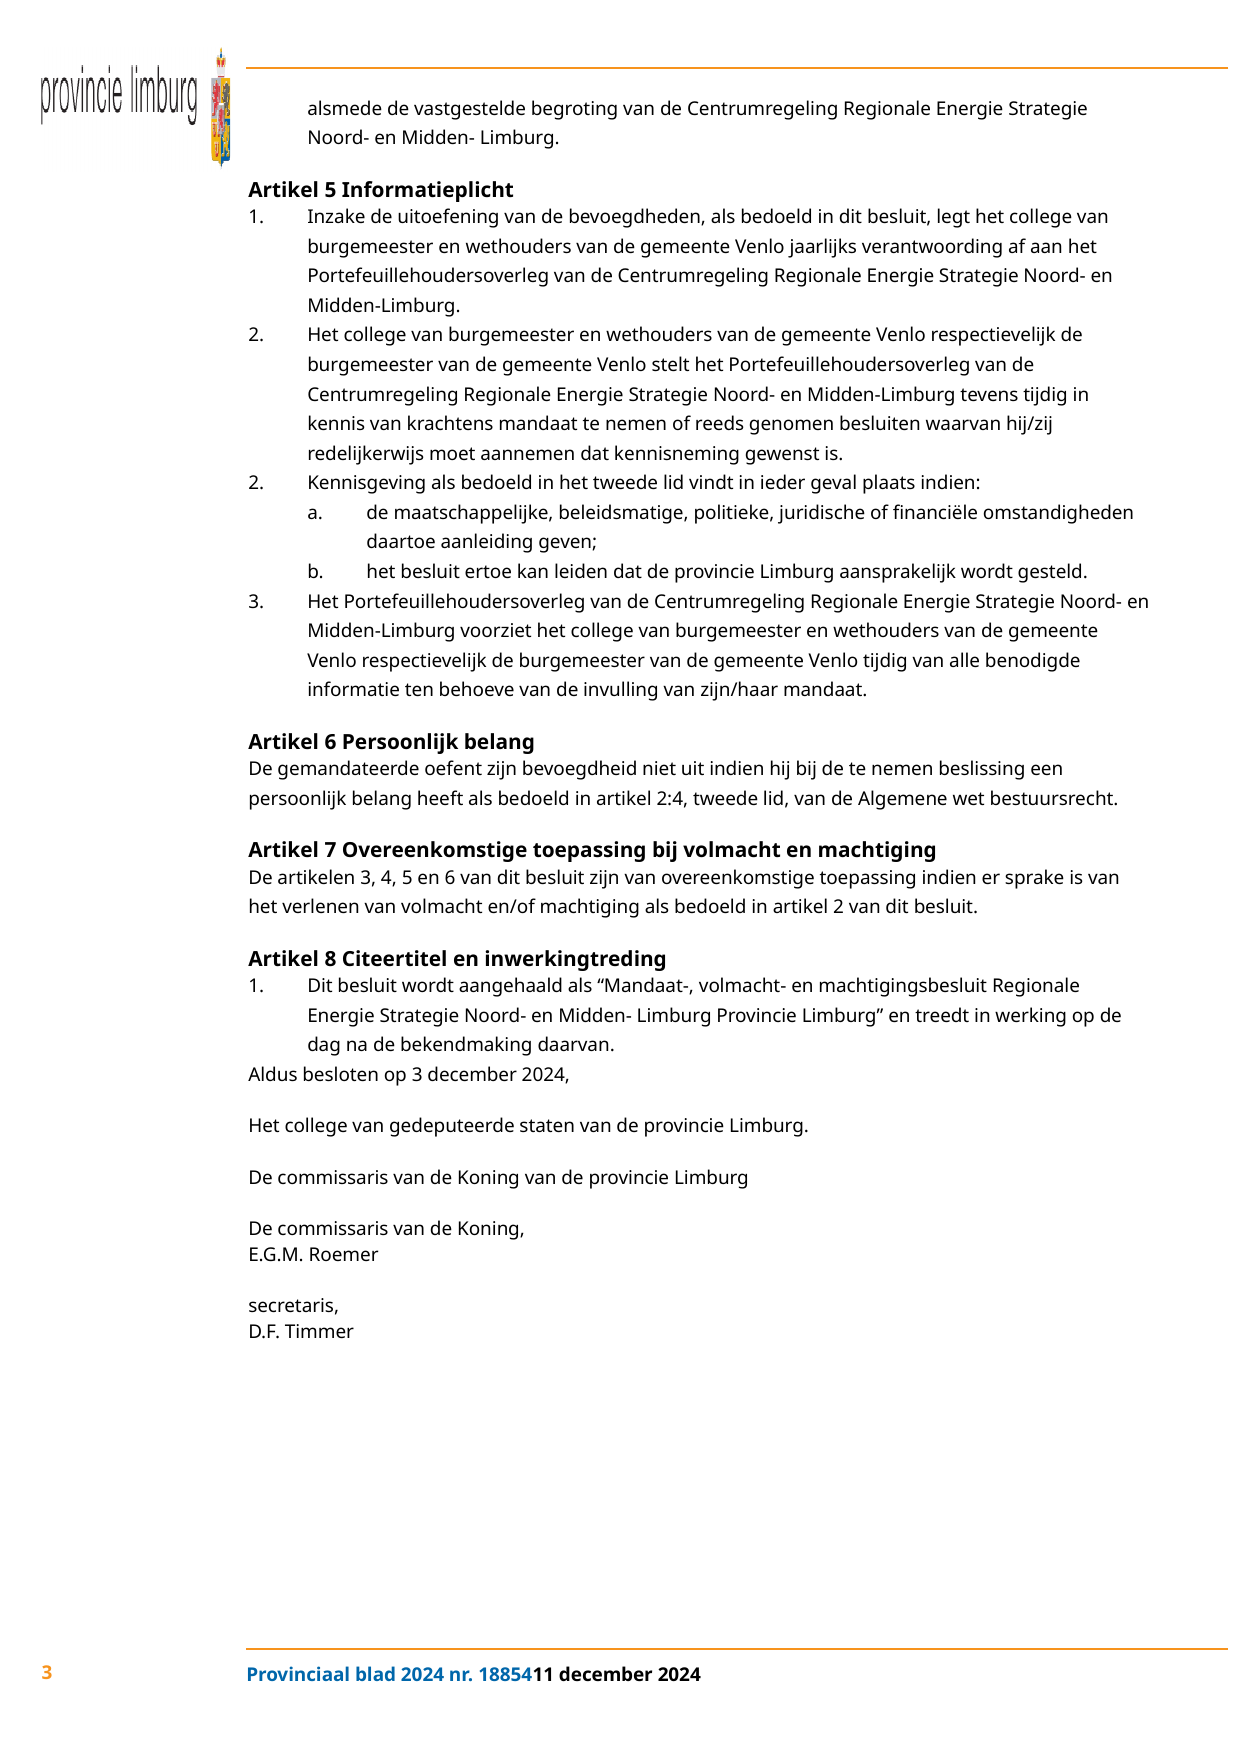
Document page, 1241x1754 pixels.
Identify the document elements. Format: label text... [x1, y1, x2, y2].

list Inzake de uitoefening van de bevoegdheden, als bedoeld in dit besluit, legt het college van burgemeester en wethouders van de gemeente Venlo jaarlijks verantwoording af aan het Portefeuillehoudersoverleg van de Centrumregeling Regionale Energie Strategie Noord- en Midden-Limburg. [248, 203, 1152, 318]
list Dit besluit wordt aangehaald als “Mandaat-, volmacht- en machtigingsbesluit Regionale Energie Strategie Noord- en Midden- Limburg Provincie Limburg” en treedt in werking op de dag na de bekendmaking daarvan. [248, 972, 1152, 1057]
text Artikel 8 Citeertitel en inwerkingtreding [248, 944, 1152, 972]
text De commissaris van de Koning, [248, 1215, 1152, 1241]
text Het college van gedeputeerde staten van de provincie Limburg. [248, 1112, 1152, 1138]
text E.G.M. Roemer [248, 1241, 1152, 1267]
text Artikel 6 Persoonlijk belang [248, 727, 1152, 755]
text De commissaris van de Koning van de provincie Limburg [248, 1164, 1152, 1190]
text Artikel 5 Informatieplicht [248, 175, 1152, 203]
list de maatschappelijke, beleidsmatige, politieke, juridische of financiële omstandigheden daartoe aanleiding geven; [307, 499, 1152, 554]
list het besluit ertoe kan leiden dat de provincie Limburg aansprakelijk wordt gesteld. [307, 558, 1152, 584]
picture [41, 47, 231, 172]
list alsmede de vastgestelde begroting van de Centrumregeling Regionale Energie Strategie Noord- en Midden- Limburg. [248, 95, 1152, 150]
text De gemandateerde oefent zijn bevoegdheid niet uit indien hij bij de te nemen beslissing een persoonlijk belang heeft als bedoeld in artikel 2:4, tweede lid, van de Algemene wet bestuursrecht. [248, 755, 1152, 811]
list Het college van burgemeester en wethouders van de gemeente Venlo respectievelijk de burgemeester van de gemeente Venlo stelt het Portefeuillehoudersoverleg van de Centrumregeling Regionale Energie Strategie Noord- en Midden-Limburg tevens tijdig in kennis van krachtens mandaat te nemen of reeds genomen besluiten waarvan hij/zij redelijkerwijs moet aannemen dat kennisneming gewenst is. [248, 322, 1152, 466]
text secretaris, [248, 1293, 1152, 1318]
text D.F. Timmer [248, 1318, 1152, 1344]
text Aldus besloten op 3 december 2024, [248, 1061, 1152, 1087]
list Kennisgeving als bedoeld in het tweede lid vindt in ieder geval plaats indien: [248, 469, 1152, 495]
text Artikel 7 Overeenkomstige toepassing bij volmacht en machtiging [248, 835, 1152, 864]
list Het Portefeuillehoudersoverleg van de Centrumregeling Regionale Energie Strategie Noord- en Midden-Limburg voorziet het college van burgemeester en wethouders van de gemeente Venlo respectievelijk de burgemeester van de gemeente Venlo tijdig van alle benodigde informatie ten behoeve van de invulling van zijn/haar mandaat. [248, 588, 1152, 702]
text De artikelen 3, 4, 5 en 6 van dit besluit zijn van overeenkomstige toepassing indien er sprake is van het verlenen van volmacht en/of machtiging als bedoeld in artikel 2 van dit besluit. [248, 864, 1152, 919]
